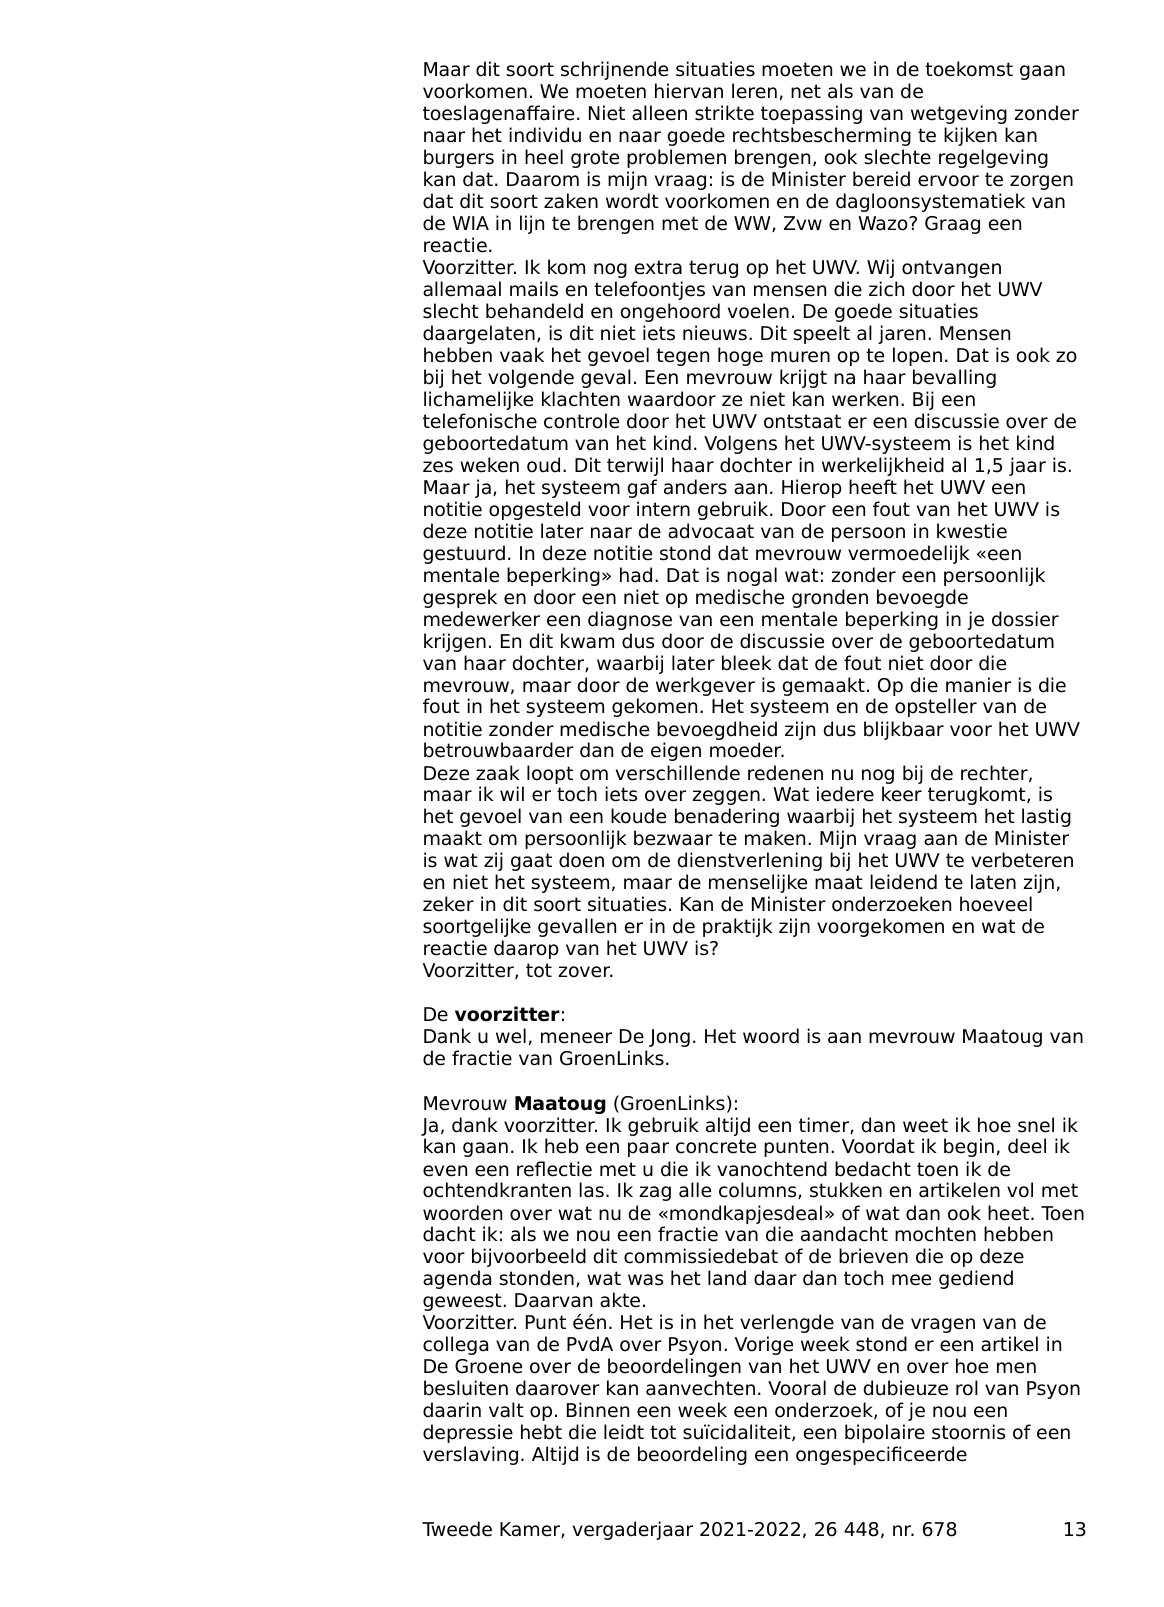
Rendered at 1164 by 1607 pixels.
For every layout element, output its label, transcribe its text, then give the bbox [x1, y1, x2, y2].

text Ja, dank voorzitter. Ik gebruik altijd een timer, dan weet ik hoe snel ik kan gaan. Ik heb een paar concrete punten. Voordat ik begin, deel ik even een reflectie met u die ik vanochtend bedacht toen ik de ochtendkranten las. Ik zag alle columns, stukken en artikelen vol met woorden over wat nu de «mondkapjesdeal» of wat dan ook heet. Toen dacht ik: als we nou een fractie van die aandacht mochten hebben voor bijvoorbeeld dit commissiedebat of de brieven die op deze agenda stonden, wat was het land daar dan toch mee gediend geweest. Daarvan akte. [422, 1114, 1087, 1312]
text Deze zaak loopt om verschillende redenen nu nog bij de rechter, maar ik wil er toch iets over zeggen. Wat iedere keer terugkomt, is het gevoel van een koude benadering waarbij het systeem het lastig maakt om persoonlijk bezwaar te maken. Mijn vraag aan de Minister is wat zij gaat doen om de dienstverlening bij het UWV te verbeteren en niet het systeem, maar de menselijke maat leidend te laten zijn, zeker in dit soort situaties. Kan de Minister onderzoeken hoeveel soortgelijke gevallen er in de praktijk zijn voorgekomen en wat de reactie daarop van het UWV is? [422, 762, 1087, 960]
text Maar dit soort schrijnende situaties moeten we in de toekomst gaan voorkomen. We moeten hiervan leren, net als van de toeslagenaffaire. Niet alleen strikte toepassing van wetgeving zonder naar het individu en naar goede rechtsbescherming te kijken kan burgers in heel grote problemen brengen, ook slechte regelgeving kan dat. Daarom is mijn vraag: is de Minister bereid ervoor te zorgen dat dit soort zaken wordt voorkomen en de dagloonsystematiek van de WIA in lijn te brengen met de WW, Zvw en Wazo? Graag een reactie. [422, 59, 1087, 257]
text De voorzitter: [422, 1004, 1087, 1026]
text Voorzitter. Punt één. Het is in het verlengde van de vragen van de collega van de PvdA over Psyon. Vorige week stond er een artikel in De Groene over de beoordelingen van het UWV en over hoe men besluiten daarover kan aanvechten. Vooral de dubieuze rol van Psyon daarin valt op. Binnen een week een onderzoek, of je nou een depressie hebt die leidt tot suïcidaliteit, een bipolaire stoornis of een verslaving. Altijd is de beoordeling een ongespecificeerde [422, 1312, 1087, 1466]
text Voorzitter. Ik kom nog extra terug op het UWV. Wij ontvangen allemaal mails en telefoontjes van mensen die zich door het UWV slecht behandeld en ongehoord voelen. De goede situaties daargelaten, is dit niet iets nieuws. Dit speelt al jaren. Mensen hebben vaak het gevoel tegen hoge muren op te lopen. Dat is ook zo bij het volgende geval. Een mevrouw krijgt na haar bevalling lichamelijke klachten waardoor ze niet kan werken. Bij een telefonische controle door het UWV ontstaat er een discussie over de geboortedatum van het kind. Volgens het UWV-systeem is het kind zes weken oud. Dit terwijl haar dochter in werkelijkheid al 1,5 jaar is. Maar ja, het systeem gaf anders aan. Hierop heeft het UWV een notitie opgesteld voor intern gebruik. Door een fout van het UWV is deze notitie later naar de advocaat van de persoon in kwestie gestuurd. In deze notitie stond dat mevrouw vermoedelijk «een mentale beperking» had. Dat is nogal wat: zonder een persoonlijk gesprek en door een niet op medische gronden bevoegde medewerker een diagnose van een mentale beperking in je dossier krijgen. En dit kwam dus door de discussie over de geboortedatum van haar dochter, waarbij later bleek dat de fout niet door die mevrouw, maar door de werkgever is gemaakt. Op die manier is die fout in het systeem gekomen. Het systeem en de opsteller van de notitie zonder medische bevoegdheid zijn dus blijkbaar voor het UWV betrouwbaarder dan de eigen moeder. [422, 257, 1087, 762]
text Mevrouw Maatoug (GroenLinks): [422, 1092, 1087, 1114]
text Dank u wel, meneer De Jong. Het woord is aan mevrouw Maatoug van de fractie van GroenLinks. [422, 1026, 1087, 1070]
text Voorzitter, tot zover. [422, 960, 1087, 982]
